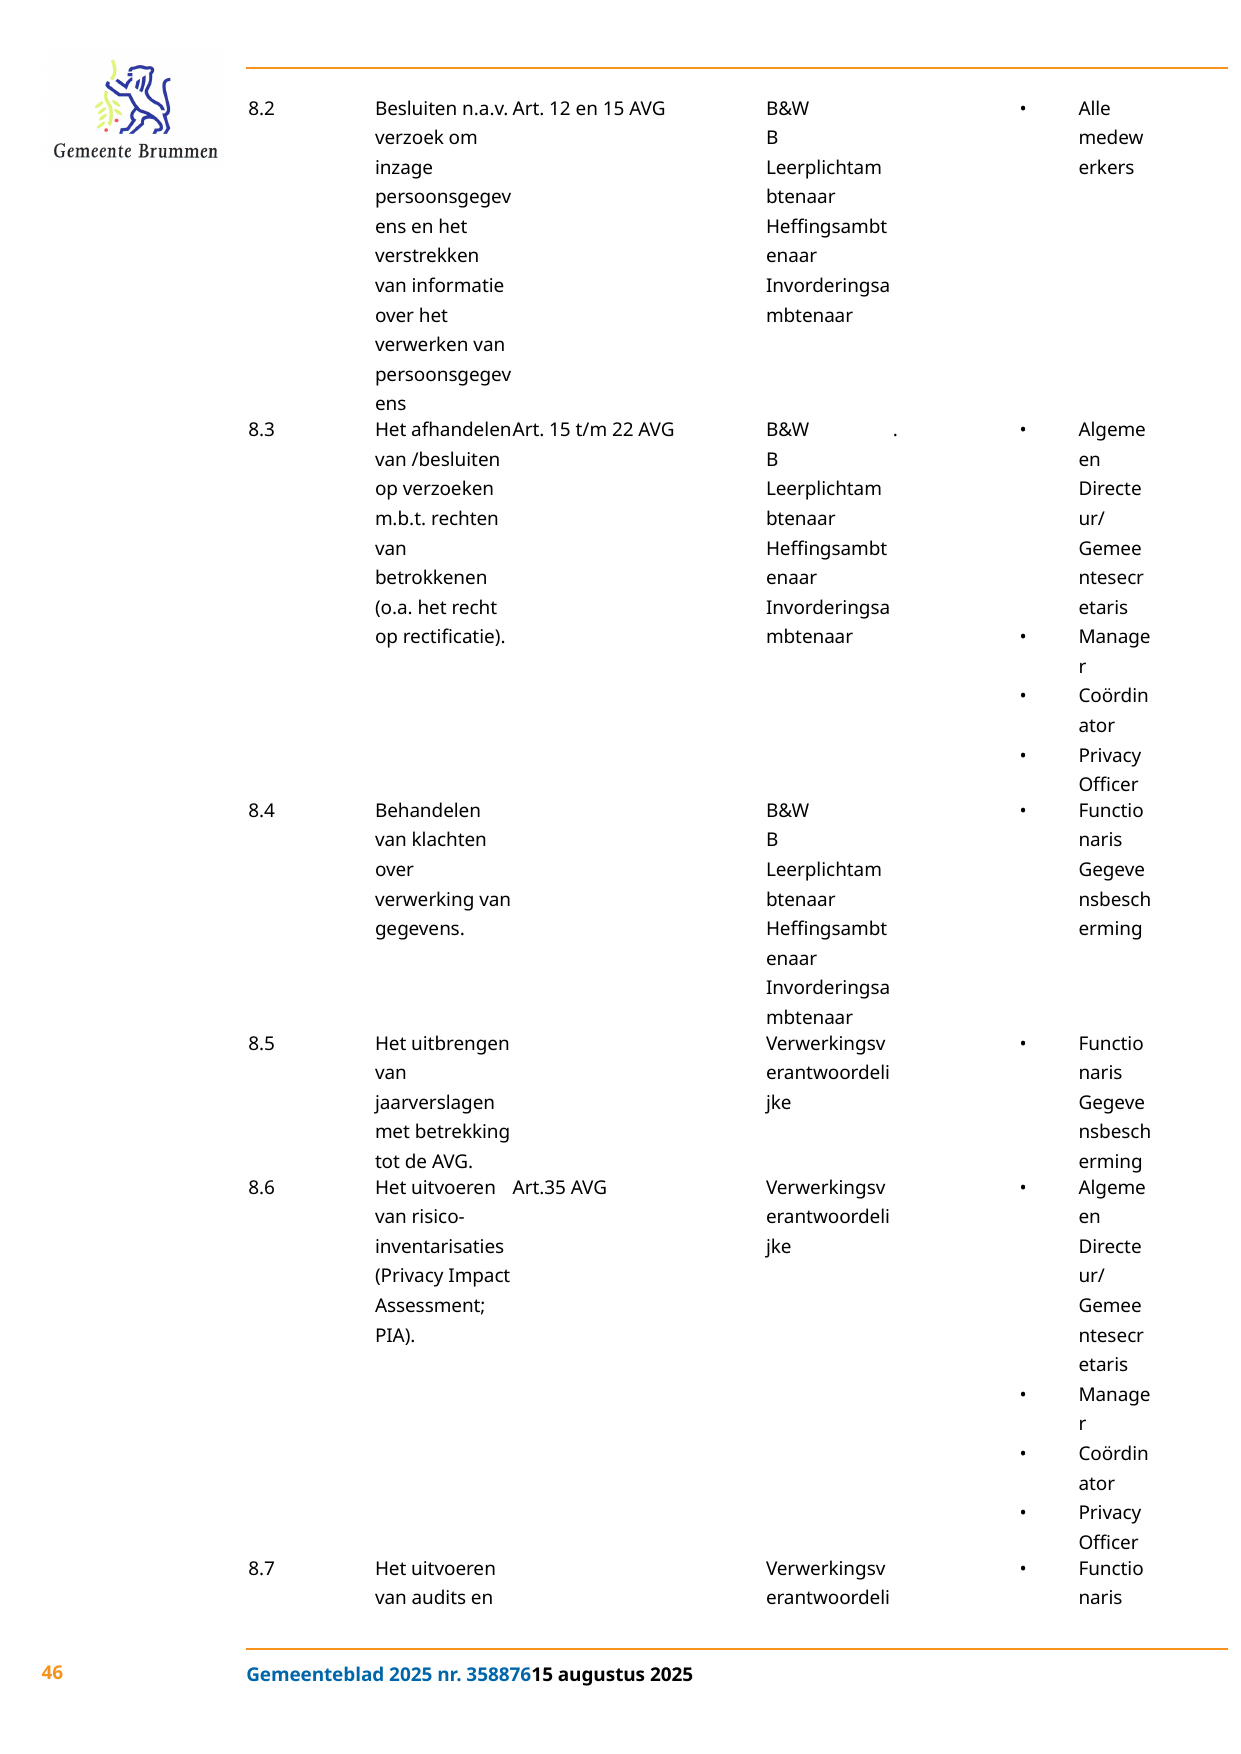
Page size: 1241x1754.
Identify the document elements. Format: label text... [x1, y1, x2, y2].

table_cell Functionaris [1019, 1555, 1152, 1610]
table_cell B&W B Leerplichtambtenaar Heffingsambtenaar Invorderingsambtenaar [766, 797, 893, 1030]
table_cell 8.6 [248, 1174, 375, 1555]
table_cell [893, 1555, 1019, 1610]
table_cell [513, 1030, 766, 1174]
table_cell Verwerkingsverantwoordeli [766, 1555, 893, 1610]
table_cell 8.5 [248, 1030, 375, 1174]
table_cell Het uitbrengen van jaarverslagen met betrekking tot de AVG. [375, 1030, 512, 1174]
table_cell [893, 1174, 1019, 1555]
table_cell 8.7 [248, 1555, 375, 1610]
table_cell B&W B Leerplichtambtenaar Heffingsambtenaar Invorderingsambtenaar [766, 95, 893, 416]
table_cell Art. 12 en 15 AVG [513, 95, 766, 416]
table_cell Verwerkingsverantwoordelijke [766, 1174, 893, 1555]
table_cell B&W B Leerplichtambtenaar Heffingsambtenaar Invorderingsambtenaar [766, 416, 893, 797]
table_cell Art.35 AVG [513, 1174, 766, 1555]
table_cell Algemeen Directeur/ Gemeentesecretaris Manager Coördinator Privacy Officer [1019, 1174, 1152, 1555]
table_cell [893, 1030, 1019, 1174]
table_cell 8.4 [248, 797, 375, 1030]
picture [41, 47, 231, 172]
table_cell [513, 797, 766, 1030]
table_cell Functionaris Gegevensbescherming [1019, 1030, 1152, 1174]
table_cell [893, 797, 1019, 1030]
table_cell 8.2 [248, 95, 375, 416]
table_cell 8.3 [248, 416, 375, 797]
table_cell Behandelen van klachten over verwerking van gegevens. [375, 797, 512, 1030]
table_cell [513, 1555, 766, 1610]
table_cell Besluiten n.a.v. verzoek om inzage persoonsgegevens en het verstrekken van informatie over het verwerken van persoonsgegevens [375, 95, 512, 416]
table_cell Het afhandelen van /besluiten op verzoeken m.b.t. rechten van betrokkenen (o.a. het recht op rectificatie). [375, 416, 512, 797]
table_cell Alle medewerkers [1019, 95, 1152, 416]
table_cell Algemeen Directeur/ Gemeentesecretaris Manager Coördinator Privacy Officer [1019, 416, 1152, 797]
table_cell Verwerkingsverantwoordelijke [766, 1030, 893, 1174]
table_cell Functionaris Gegevensbescherming [1019, 797, 1152, 1030]
table_cell . [893, 416, 1019, 797]
table_cell Art. 15 t/m 22 AVG [513, 416, 766, 797]
table_cell [893, 95, 1019, 416]
table_cell Het uitvoeren van audits en [375, 1555, 512, 1610]
table_cell Het uitvoeren van risico-inventarisaties (Privacy Impact Assessment; PIA). [375, 1174, 512, 1555]
